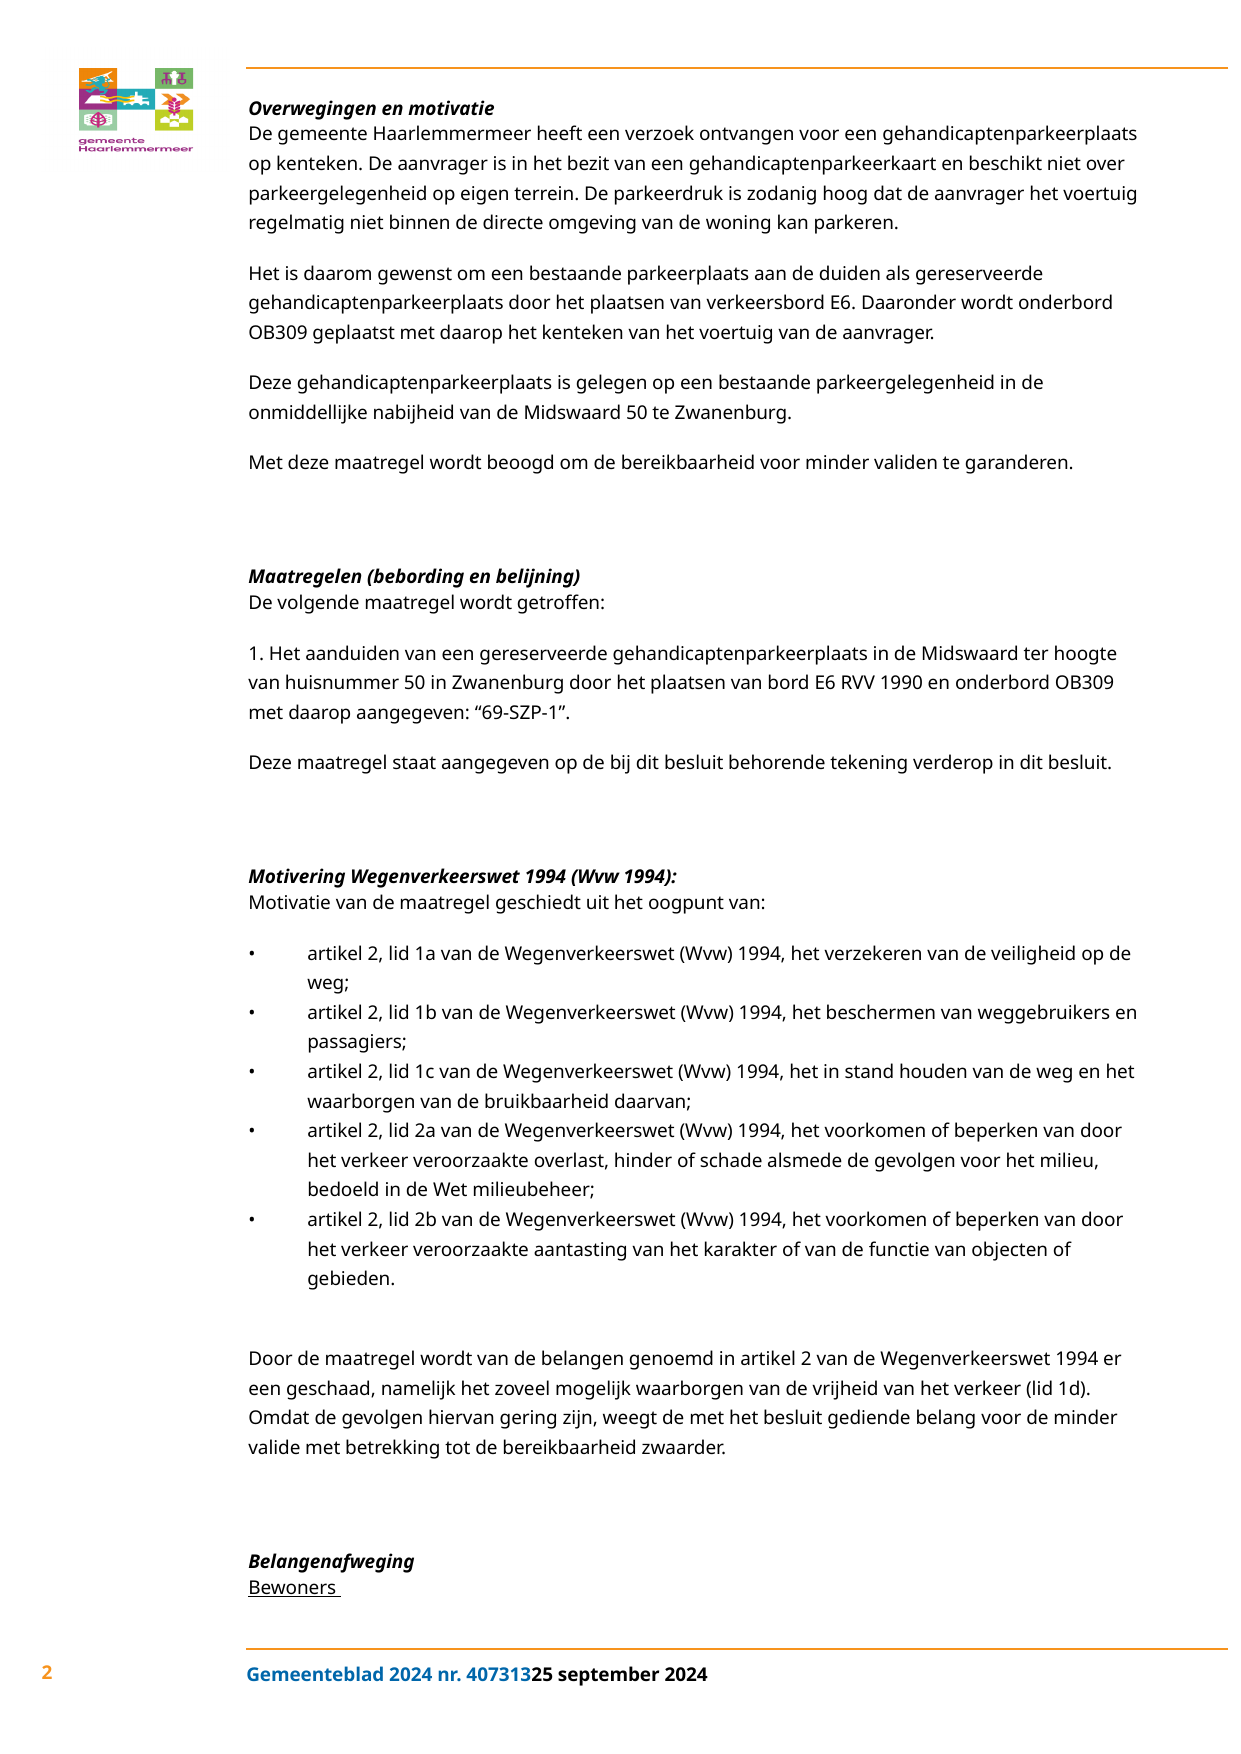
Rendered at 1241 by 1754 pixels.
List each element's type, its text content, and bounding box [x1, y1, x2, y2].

text Deze gehandicaptenparkeerplaats is gelegen op een bestaande parkeergelegenheid in de onmiddellijke nabijheid van de Midswaard 50 te Zwanenburg. [248, 369, 1152, 424]
text 1. Het aanduiden van een gereserveerde gehandicaptenparkeerplaats in de Midswaard ter hoogte van huisnummer 50 in Zwanenburg door het plaatsen van bord E6 RVV 1990 en onderbord OB309 met daarop aangegeven: “69-SZP-1”. [248, 640, 1152, 725]
list artikel 2, lid 2a van de Wegenverkeerswet (Wvw) 1994, het voorkomen of beperken van door het verkeer veroorzaakte overlast, hinder of schade alsmede de gevolgen voor het milieu, bedoeld in de Wet milieubeheer; [248, 1117, 1152, 1202]
picture [41, 47, 231, 172]
list artikel 2, lid 1c van de Wegenverkeerswet (Wvw) 1994, het in stand houden van de weg en het waarborgen van de bruikbaarheid daarvan; [248, 1058, 1152, 1113]
list artikel 2, lid 2b van de Wegenverkeerswet (Wvw) 1994, het voorkomen of beperken van door het verkeer veroorzaakte aantasting van het karakter of van de functie van objecten of gebieden. [248, 1206, 1152, 1291]
text Maatregelen (bebording en belijning) [248, 564, 1152, 589]
text Overwegingen en motivatie [248, 95, 1152, 121]
text De volgende maatregel wordt getroffen: [248, 589, 1152, 615]
text Deze maatregel staat aangegeven op de bij dit besluit behorende tekening verderop in dit besluit. [248, 749, 1152, 775]
text Motivatie van de maatregel geschiedt uit het oogpunt van: [248, 889, 1152, 915]
list artikel 2, lid 1a van de Wegenverkeerswet (Wvw) 1994, het verzekeren van de veiligheid op de weg; [248, 940, 1152, 995]
text Het is daarom gewenst om een bestaande parkeerplaats aan de duiden als gereserveerde gehandicaptenparkeerplaats door het plaatsen van verkeersbord E6. Daaronder wordt onderbord OB309 geplaatst met daarop het kenteken van het voertuig van de aanvrager. [248, 260, 1152, 344]
text Met deze maatregel wordt beoogd om de bereikbaarheid voor minder validen te garanderen. [248, 449, 1152, 475]
text Motivering Wegenverkeerswet 1994 (Wvw 1994): [248, 864, 1152, 889]
list artikel 2, lid 1b van de Wegenverkeerswet (Wvw) 1994, het beschermen van weggebruikers en passagiers; [248, 999, 1152, 1054]
text Door de maatregel wordt van de belangen genoemd in artikel 2 van de Wegenverkeerswet 1994 er een geschaad, namelijk het zoveel mogelijk waarborgen van de vrijheid van het verkeer (lid 1d). Omdat de gevolgen hiervan gering zijn, weegt de met het besluit gediende belang voor de minder valide met betrekking tot de bereikbaarheid zwaarder. [248, 1345, 1152, 1460]
text De gemeente Haarlemmermeer heeft een verzoek ontvangen voor een gehandicaptenparkeerplaats op kenteken. De aanvrager is in het bezit van een gehandicaptenparkeerkaart en beschikt niet over parkeergelegenheid op eigen terrein. De parkeerdruk is zodanig hoog dat de aanvrager het voertuig regelmatig niet binnen de directe omgeving van de woning kan parkeren. [248, 121, 1152, 235]
text Bewoners [248, 1574, 1152, 1600]
text Belangenafweging [248, 1548, 1152, 1574]
